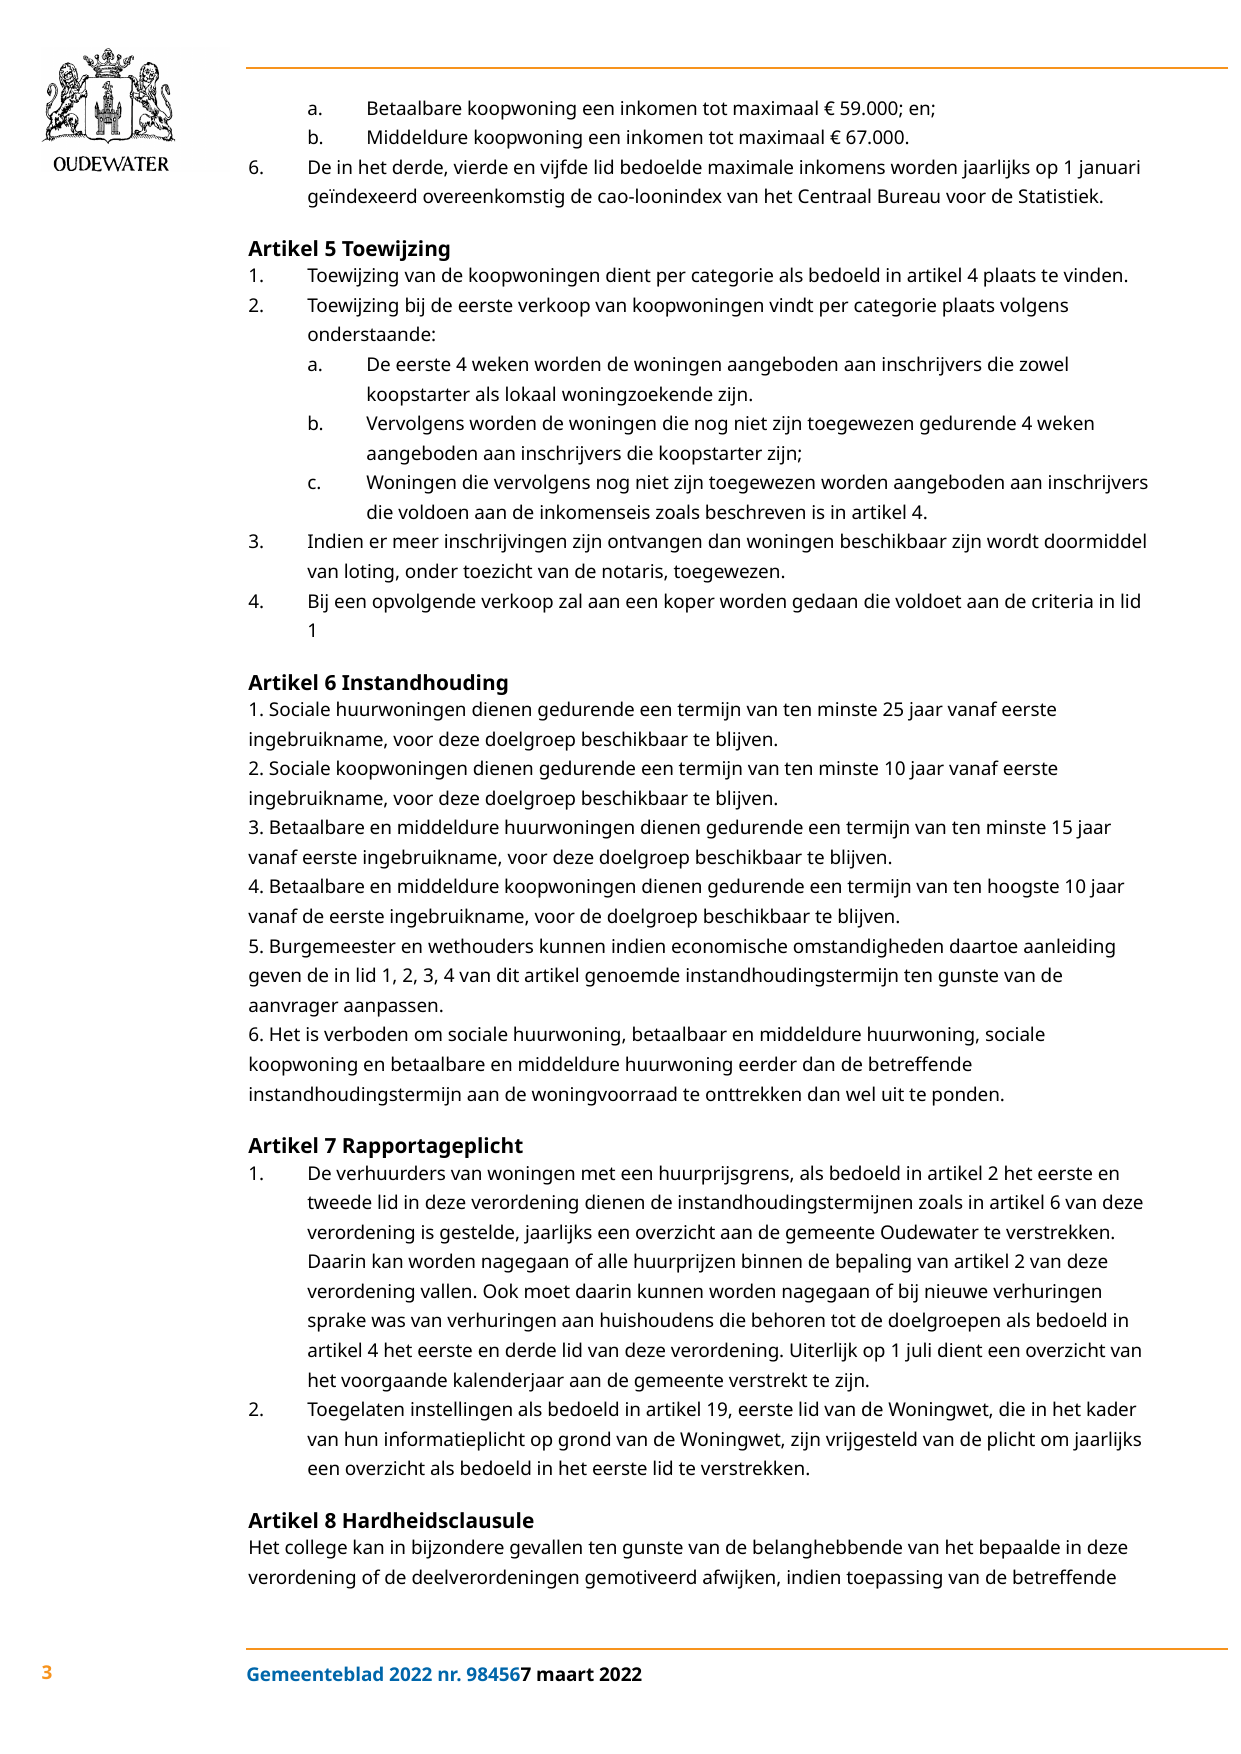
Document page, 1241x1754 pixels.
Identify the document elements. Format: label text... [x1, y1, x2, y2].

list Indien er meer inschrijvingen zijn ontvangen dan woningen beschikbaar zijn wordt doormiddel van loting, onder toezicht van de notaris, toegewezen. [248, 529, 1152, 584]
list Middeldure koopwoning een inkomen tot maximaal € 67.000. [307, 124, 1152, 150]
list De eerste 4 weken worden de woningen aangeboden aan inschrijvers die zowel koopstarter als lokaal woningzoekende zijn. [307, 351, 1152, 406]
text 4. Betaalbare en middeldure koopwoningen dienen gedurende een termijn van ten hoogste 10 jaar vanaf de eerste ingebruikname, voor de doelgroep beschikbaar te blijven. [248, 874, 1152, 929]
text Het college kan in bijzondere gevallen ten gunste van de belanghebbende van het bepaalde in deze verordening of de deelverordeningen gemotiveerd afwijken, indien toepassing van de betreffende [248, 1534, 1152, 1590]
list Vervolgens worden de woningen die nog niet zijn toegewezen gedurende 4 weken aangeboden aan inschrijvers die koopstarter zijn; [307, 410, 1152, 466]
text Artikel 5 Toewijzing [248, 234, 1152, 262]
list De verhuurders van woningen met een huurprijsgrens, als bedoeld in artikel 2 het eerste en tweede lid in deze verordening dienen de instandhoudingstermijnen zoals in artikel 6 van deze verordening is gestelde, jaarlijks een overzicht aan de gemeente Oudewater te verstrekken. Daarin kan worden nagegaan of alle huurprijzen binnen de bepaling van artikel 2 van deze verordening vallen. Ook moet daarin kunnen worden nagegaan of bij nieuwe verhuringen sprake was van verhuringen aan huishoudens die behoren tot de doelgroepen als bedoeld in artikel 4 het eerste en derde lid van deze verordening. Uiterlijk op 1 juli dient een overzicht van het voorgaande kalenderjaar aan de gemeente verstrekt te zijn. [248, 1160, 1152, 1392]
list Betaalbare koopwoning een inkomen tot maximaal € 59.000; en; [307, 95, 1152, 121]
text 1. Sociale huurwoningen dienen gedurende een termijn van ten minste 25 jaar vanaf eerste ingebruikname, voor deze doelgroep beschikbaar te blijven. [248, 696, 1152, 752]
text 6. Het is verboden om sociale huurwoning, betaalbaar en middeldure huurwoning, sociale koopwoning en betaalbare en middeldure huurwoning eerder dan de betreffende instandhoudingstermijn aan de woningvoorraad te onttrekken dan wel uit te ponden. [248, 1022, 1152, 1107]
text Artikel 7 Rapportageplicht [248, 1131, 1152, 1160]
list Toegelaten instellingen als bedoeld in artikel 19, eerste lid van de Woningwet, die in het kader van hun informatieplicht op grond van de Woningwet, zijn vrijgesteld van de plicht om jaarlijks een overzicht als bedoeld in het eerste lid te verstrekken. [248, 1396, 1152, 1481]
list Woningen die vervolgens nog niet zijn toegewezen worden aangeboden aan inschrijvers die voldoen aan de inkomenseis zoals beschreven is in artikel 4. [307, 469, 1152, 525]
text 2. Sociale koopwoningen dienen gedurende een termijn van ten minste 10 jaar vanaf eerste ingebruikname, voor deze doelgroep beschikbaar te blijven. [248, 755, 1152, 811]
list Bij een opvolgende verkoop zal aan een koper worden gedaan die voldoet aan de criteria in lid 1 [248, 588, 1152, 643]
picture [41, 47, 231, 172]
text 3. Betaalbare en middeldure huurwoningen dienen gedurende een termijn van ten minste 15 jaar vanaf eerste ingebruikname, voor deze doelgroep beschikbaar te blijven. [248, 814, 1152, 870]
text Artikel 8 Hardheidsclausule [248, 1506, 1152, 1534]
list De in het derde, vierde en vijfde lid bedoelde maximale inkomens worden jaarlijks op 1 januari geïndexeerd overeenkomstig de cao-loonindex van het Centraal Bureau voor de Statistiek. [248, 154, 1152, 209]
text Artikel 6 Instandhouding [248, 668, 1152, 696]
text 5. Burgemeester en wethouders kunnen indien economische omstandigheden daartoe aanleiding geven de in lid 1, 2, 3, 4 van dit artikel genoemde instandhoudingstermijn ten gunste van de aanvrager aanpassen. [248, 933, 1152, 1018]
list Toewijzing bij de eerste verkoop van koopwoningen vindt per categorie plaats volgens onderstaande: [248, 292, 1152, 347]
list Toewijzing van de koopwoningen dient per categorie als bedoeld in artikel 4 plaats te vinden. [248, 262, 1152, 288]
